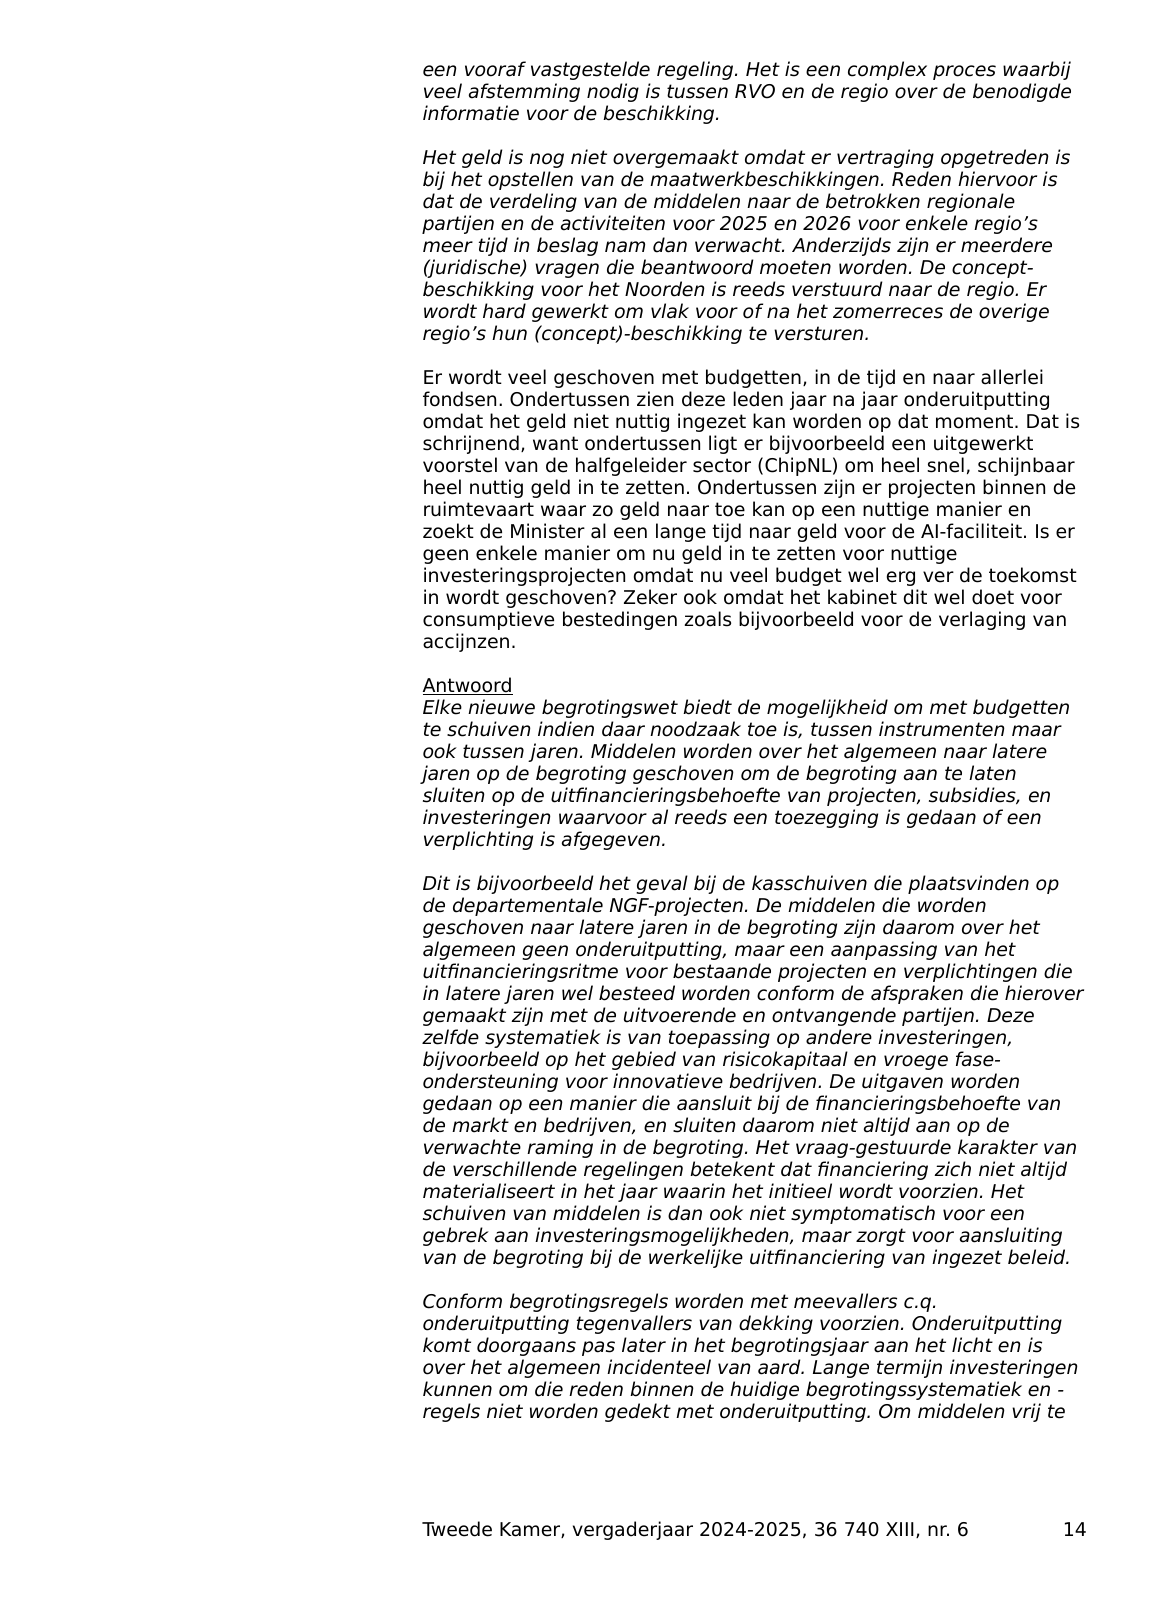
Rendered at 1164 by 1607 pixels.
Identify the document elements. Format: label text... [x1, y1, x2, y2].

text Antwoord [422, 675, 1087, 697]
text Er wordt veel geschoven met budgetten, in de tijd en naar allerlei fondsen. Ondertussen zien deze leden jaar na jaar onderuitputting omdat het geld niet nuttig ingezet kan worden op dat moment. Dat is schrijnend, want ondertussen ligt er bijvoorbeeld een uitgewerkt voorstel van de halfgeleider sector (ChipNL) om heel snel, schijnbaar heel nuttig geld in te zetten. Ondertussen zijn er projecten binnen de ruimtevaart waar zo geld naar toe kan op een nuttige manier en zoekt de Minister al een lange tijd naar geld voor de AI-faciliteit. Is er geen enkele manier om nu geld in te zetten voor nuttige investeringsprojecten omdat nu veel budget wel erg ver de toekomst in wordt geschoven? Zeker ook omdat het kabinet dit wel doet voor consumptieve bestedingen zoals bijvoorbeeld voor de verlaging van accijnzen. [422, 367, 1087, 653]
text Elke nieuwe begrotingswet biedt de mogelijkheid om met budgetten te schuiven indien daar noodzaak toe is, tussen instrumenten maar ook tussen jaren. Middelen worden over het algemeen naar latere jaren op de begroting geschoven om de begroting aan te laten sluiten op de uitfinancieringsbehoefte van projecten, subsidies, en investeringen waarvoor al reeds een toezegging is gedaan of een verplichting is afgegeven. [422, 697, 1087, 851]
text Conform begrotingsregels worden met meevallers c.q. onderuitputting tegenvallers van dekking voorzien. Onderuitputting komt doorgaans pas later in het begrotingsjaar aan het licht en is over het algemeen incidenteel van aard. Lange termijn investeringen kunnen om die reden binnen de huidige begrotingssystematiek en -regels niet worden gedekt met onderuitputting. Om middelen vrij te [422, 1291, 1087, 1423]
text Dit is bijvoorbeeld het geval bij de kasschuiven die plaatsvinden op de departementale NGF-projecten. De middelen die worden geschoven naar latere jaren in de begroting zijn daarom over het algemeen geen onderuitputting, maar een aanpassing van het uitfinancieringsritme voor bestaande projecten en verplichtingen die in latere jaren wel besteed worden conform de afspraken die hierover gemaakt zijn met de uitvoerende en ontvangende partijen. Deze zelfde systematiek is van toepassing op andere investeringen, bijvoorbeeld op het gebied van risicokapitaal en vroege fase-ondersteuning voor innovatieve bedrijven. De uitgaven worden gedaan op een manier die aansluit bij de financieringsbehoefte van de markt en bedrijven, en sluiten daarom niet altijd aan op de verwachte raming in de begroting. Het vraag-gestuurde karakter van de verschillende regelingen betekent dat financiering zich niet altijd materialiseert in het jaar waarin het initieel wordt voorzien. Het schuiven van middelen is dan ook niet symptomatisch voor een gebrek aan investeringsmogelijkheden, maar zorgt voor aansluiting van de begroting bij de werkelijke uitfinanciering van ingezet beleid. [422, 873, 1087, 1269]
text Het geld is nog niet overgemaakt omdat er vertraging opgetreden is bij het opstellen van de maatwerkbeschikkingen. Reden hiervoor is dat de verdeling van de middelen naar de betrokken regionale partijen en de activiteiten voor 2025 en 2026 voor enkele regio’s meer tijd in beslag nam dan verwacht. Anderzijds zijn er meerdere (juridische) vragen die beantwoord moeten worden. De concept-beschikking voor het Noorden is reeds verstuurd naar de regio. Er wordt hard gewerkt om vlak voor of na het zomerreces de overige regio’s hun (concept)-beschikking te versturen. [422, 147, 1087, 345]
text een vooraf vastgestelde regeling. Het is een complex proces waarbij veel afstemming nodig is tussen RVO en de regio over de benodigde informatie voor de beschikking. [422, 59, 1087, 125]
